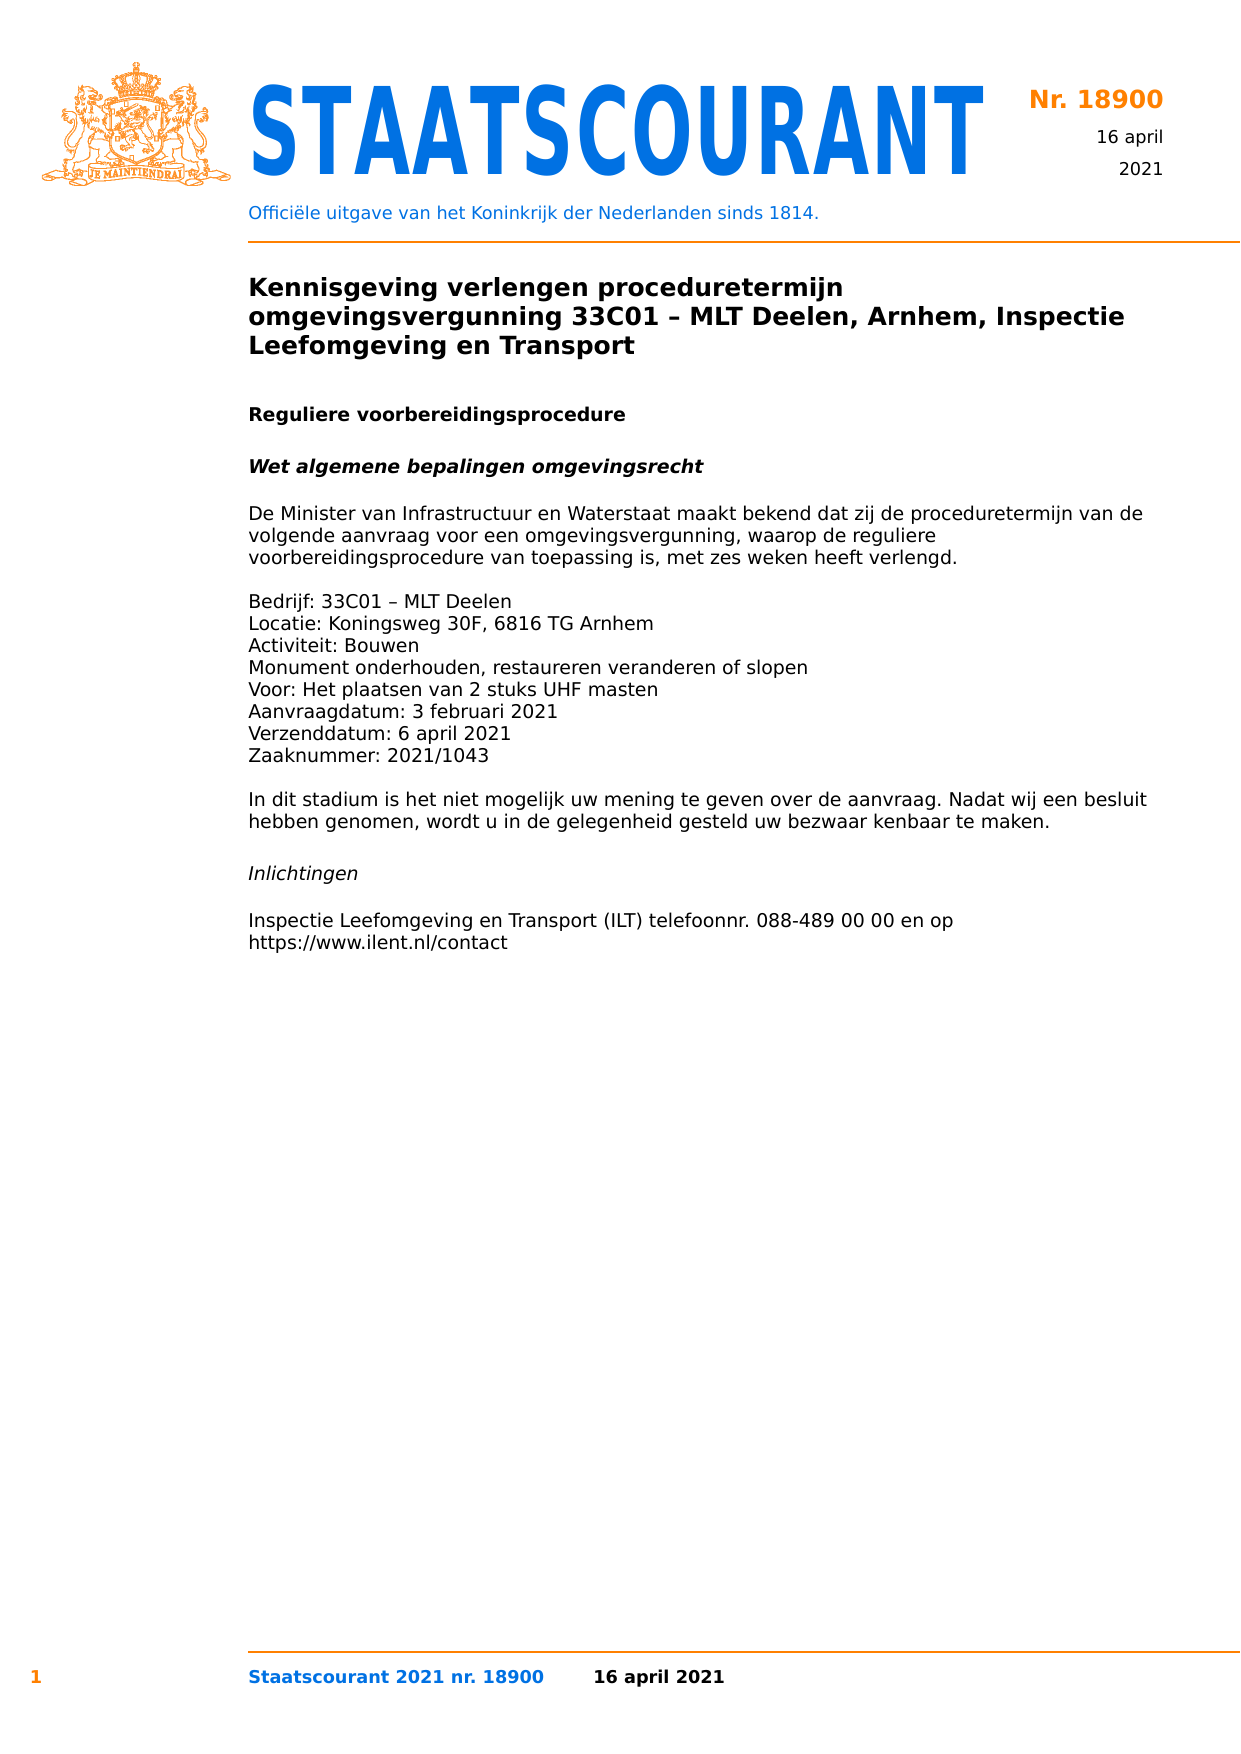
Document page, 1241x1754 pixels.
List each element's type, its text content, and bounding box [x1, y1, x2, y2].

text Locatie: Koningsweg 30F, 6816 TG Arnhem [248, 613, 1163, 635]
subtitle Reguliere voorbereidingsprocedure [248, 404, 1163, 426]
table_header Nr. 18900 [998, 62, 1240, 121]
table_cell Officiële uitgave van het Koninkrijk der Nederlanden sinds 1814. [248, 203, 1240, 241]
text Verzenddatum: 6 april 2021 [248, 723, 1163, 745]
subtitle Inlichtingen [248, 863, 1163, 885]
text Bedrijf: 33C01 – MLT Deelen [248, 591, 1163, 613]
table_header STAATSCOURANT [248, 62, 998, 203]
text Activiteit: Bouwen [248, 635, 1163, 657]
text Monument onderhouden, restaureren veranderen of slopen [248, 657, 1163, 679]
subtitle Wet algemene bepalingen omgevingsrecht [248, 456, 1163, 478]
text Voor: Het plaatsen van 2 stuks UHF masten [248, 679, 1163, 701]
text In dit stadium is het niet mogelijk uw mening te geven over de aanvraag. Nadat wij een besluit hebben genomen, wordt u in de gelegenheid gesteld uw bezwaar kenbaar te maken. [248, 789, 1163, 833]
text Zaaknummer: 2021/1043 [248, 745, 1163, 767]
table_cell 16 april [998, 121, 1240, 153]
subtitle Kennisgeving verlengen proceduretermijn omgevingsvergunning 33C01 – MLT Deelen, Arnhem, Inspectie Leefomgeving en Transport [248, 273, 1163, 361]
table_cell 2021 [998, 153, 1240, 203]
text Inspectie Leefomgeving en Transport (ILT) telefoonnr. 088-489 00 00 en op https://www.ilent.nl/contact [248, 910, 1163, 954]
text De Minister van Infrastructuur en Waterstaat maakt bekend dat zij de proceduretermijn van de volgende aanvraag voor een omgevingsvergunning, waarop de reguliere voorbereidingsprocedure van toepassing is, met zes weken heeft verlengd. [248, 503, 1163, 569]
table_header [25, 62, 248, 241]
text Aanvraagdatum: 3 februari 2021 [248, 701, 1163, 723]
picture [41, 62, 231, 186]
